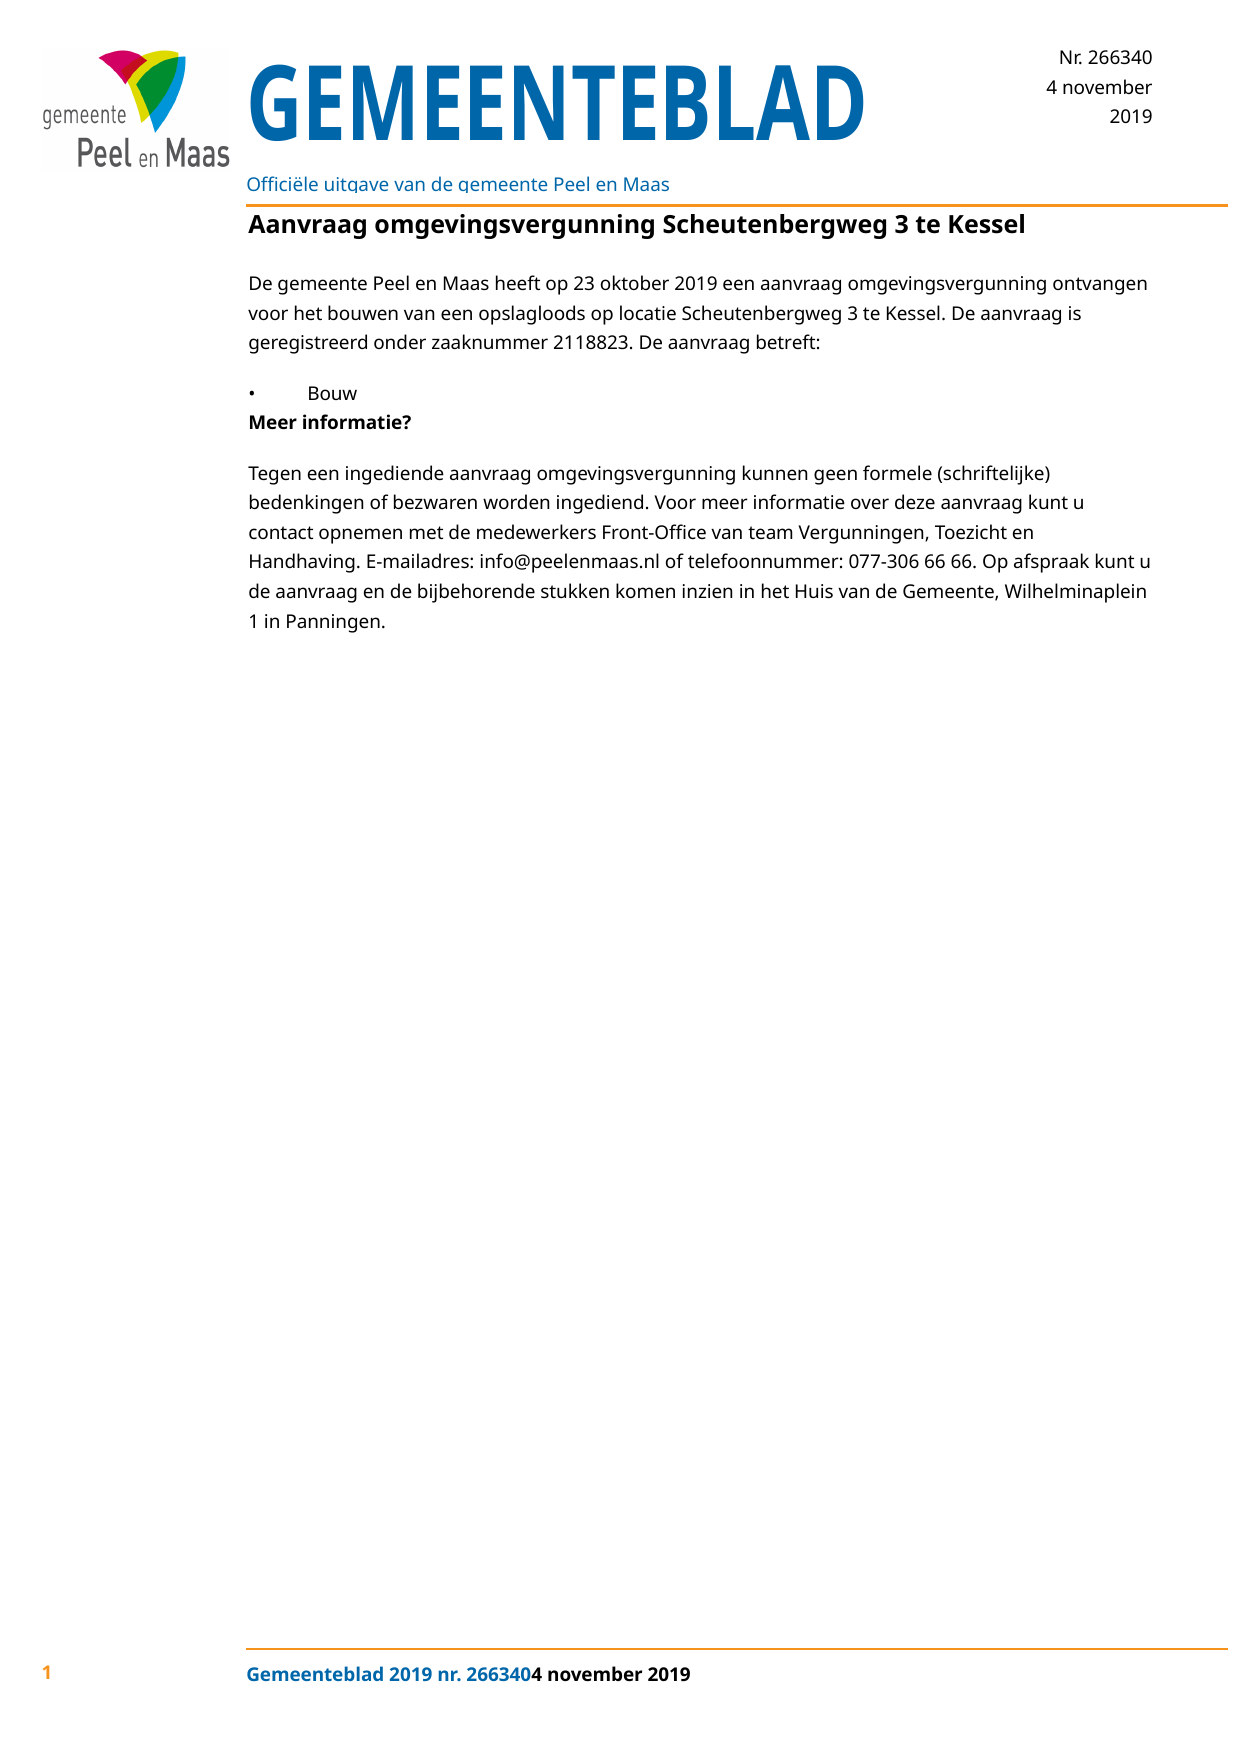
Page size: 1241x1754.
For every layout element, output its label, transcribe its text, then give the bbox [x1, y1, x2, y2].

text De gemeente Peel en Maas heeft op 23 oktober 2019 een aanvraag omgevingsvergunning ontvangen voor het bouwen van een opslagloods op locatie Scheutenbergweg 3 te Kessel. De aanvraag is geregistreerd onder zaaknummer 2118823. De aanvraag betreft: [248, 270, 1152, 355]
picture [41, 47, 231, 172]
list Bouw [248, 380, 1152, 406]
text Meer informatie? [248, 409, 1152, 435]
text Aanvraag omgevingsvergunning Scheutenbergweg 3 te Kessel [248, 207, 1152, 241]
text Tegen een ingediende aanvraag omgevingsvergunning kunnen geen formele (schriftelijke) bedenkingen of bezwaren worden ingediend. Voor meer informatie over deze aanvraag kunt u contact opnemen met de medewerkers Front-Office van team Vergunningen, Toezicht en Handhaving. E-mailadres: info@peelenmaas.nl of telefoonnummer: 077-306 66 66. Op afspraak kunt u de aanvraag en de bijbehorende stukken komen inzien in het Huis van de Gemeente, Wilhelminaplein 1 in Panningen. [248, 460, 1152, 633]
